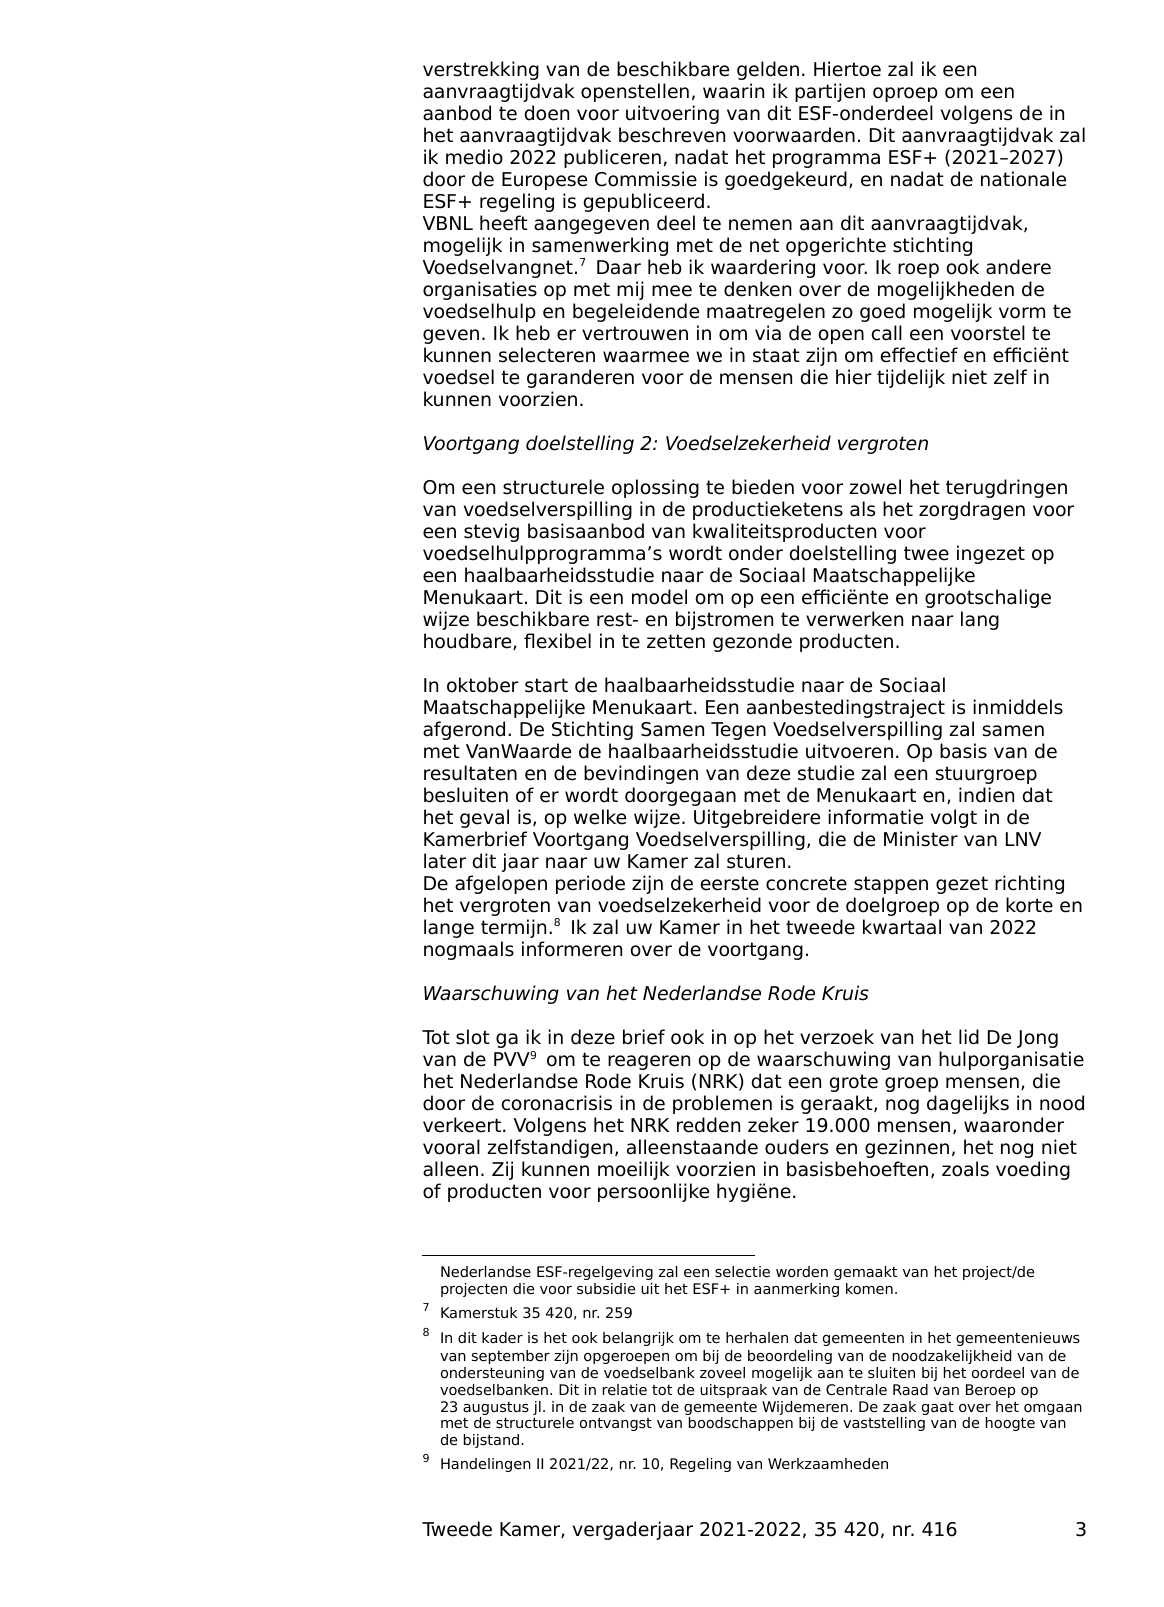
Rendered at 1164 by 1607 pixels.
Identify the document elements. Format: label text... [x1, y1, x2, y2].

subtitle Waarschuwing van het Nederlandse Rode Kruis [422, 983, 1087, 1005]
text In oktober start de haalbaarheidsstudie naar de Sociaal Maatschappelijke Menukaart. Een aanbestedingstraject is inmiddels afgerond. De Stichting Samen Tegen Voedselverspilling zal samen met VanWaarde de haalbaarheidsstudie uitvoeren. Op basis van de resultaten en de bevindingen van deze studie zal een stuurgroep besluiten of er wordt doorgegaan met de Menukaart en, indien dat het geval is, op welke wijze. Uitgebreidere informatie volgt in de Kamerbrief Voortgang Voedselverspilling, die de Minister van LNV later dit jaar naar uw Kamer zal sturen. [422, 675, 1087, 873]
text De afgelopen periode zijn de eerste concrete stappen gezet richting het vergroten van voedselzekerheid voor de doelgroep op de korte en lange termijn. Ik zal uw Kamer in het tweede kwartaal van 2022 nogmaals informeren over de voortgang. [422, 873, 1087, 961]
text In dit kader is het ook belangrijk om te herhalen dat gemeenten in het gemeentenieuws van september zijn opgeroepen om bij de beoordeling van de noodzakelijkheid van de ondersteuning van de voedselbank zoveel mogelijk aan te sluiten bij het oordeel van de voedselbanken. Dit in relatie tot de uitspraak van de Centrale Raad van Beroep op 23 augustus jl. in de zaak van de gemeente Wijdemeren. De zaak gaat over het omgaan met de structurele ontvangst van boodschappen bij de vaststelling van de hoogte van de bijstand. [422, 1326, 1087, 1449]
text verstrekking van de beschikbare gelden. Hiertoe zal ik een aanvraagtijdvak openstellen, waarin ik partijen oproep om een aanbod te doen voor uitvoering van dit ESF-onderdeel volgens de in het aanvraagtijdvak beschreven voorwaarden. Dit aanvraagtijdvak zal ik medio 2022 publiceren, nadat het programma ESF+ (2021–2027) door de Europese Commissie is goedgekeurd, en nadat de nationale ESF+ regeling is gepubliceerd. [422, 59, 1087, 213]
text Nederlandse ESF-regelgeving zal een selectie worden gemaakt van het project/de projecten die voor subsidie uit het ESF+ in aanmerking komen. [422, 1264, 1087, 1298]
text Kamerstuk 35 420, nr. 259 [422, 1301, 1087, 1323]
text Handelingen II 2021/22, nr. 10, Regeling van Werkzaamheden [422, 1452, 1087, 1474]
text Tot slot ga ik in deze brief ook in op het verzoek van het lid De Jong van de PVV om te reageren op de waarschuwing van hulporganisatie het Nederlandse Rode Kruis (NRK) dat een grote groep mensen, die door de coronacrisis in de problemen is geraakt, nog dagelijks in nood verkeert. Volgens het NRK redden zeker 19.000 mensen, waaronder vooral zelfstandigen, alleenstaande ouders en gezinnen, het nog niet alleen. Zij kunnen moeilijk voorzien in basisbehoeften, zoals voeding of producten voor persoonlijke hygiëne. [422, 1027, 1087, 1203]
text VBNL heeft aangegeven deel te nemen aan dit aanvraagtijdvak, mogelijk in samenwerking met de net opgerichte stichting Voedselvangnet. Daar heb ik waardering voor. Ik roep ook andere organisaties op met mij mee te denken over de mogelijkheden de voedselhulp en begeleidende maatregelen zo goed mogelijk vorm te geven. Ik heb er vertrouwen in om via de open call een voorstel te kunnen selecteren waarmee we in staat zijn om effectief en efficiënt voedsel te garanderen voor de mensen die hier tijdelijk niet zelf in kunnen voorzien. [422, 213, 1087, 411]
text Om een structurele oplossing te bieden voor zowel het terugdringen van voedselverspilling in de productieketens als het zorgdragen voor een stevig basisaanbod van kwaliteitsproducten voor voedselhulpprogramma’s wordt onder doelstelling twee ingezet op een haalbaarheidsstudie naar de Sociaal Maatschappelijke Menukaart. Dit is een model om op een efficiënte en grootschalige wijze beschikbare rest- en bijstromen te verwerken naar lang houdbare, flexibel in te zetten gezonde producten. [422, 477, 1087, 653]
subtitle Voortgang doelstelling 2: Voedselzekerheid vergroten [422, 433, 1087, 455]
